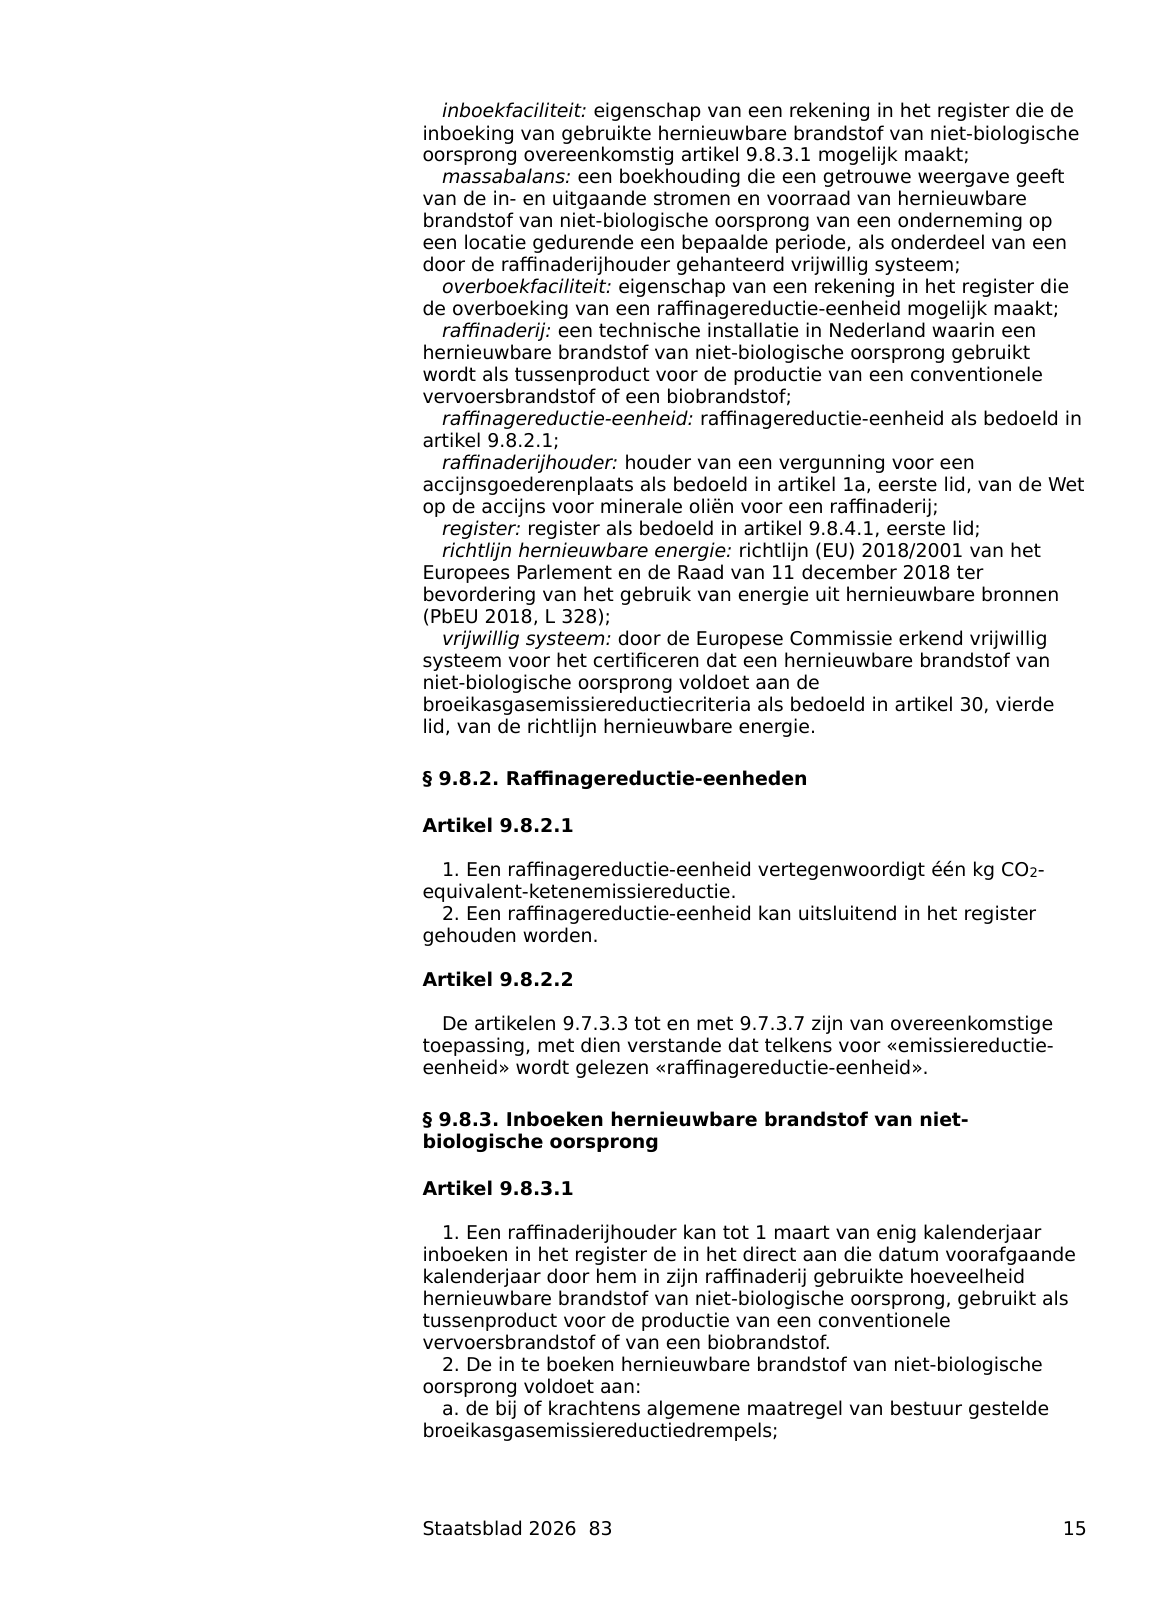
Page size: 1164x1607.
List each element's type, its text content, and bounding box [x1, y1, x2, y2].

text raffinaderij: een technische installatie in Nederland waarin een hernieuwbare brandstof van niet-biologische oorsprong gebruikt wordt als tussenproduct voor de productie van een conventionele vervoersbrandstof of een biobrandstof; [422, 320, 1087, 408]
text raffinagereductie-eenheid: raffinagereductie-eenheid als bedoeld in artikel 9.8.2.1; [422, 408, 1087, 452]
text overboekfaciliteit: eigenschap van een rekening in het register die de overboeking van een raffinagereductie-eenheid mogelijk maakt; [422, 276, 1087, 320]
text 1. Een raffinaderijhouder kan tot 1 maart van enig kalenderjaar inboeken in het register de in het direct aan die datum voorafgaande kalenderjaar door hem in zijn raffinaderij gebruikte hoeveelheid hernieuwbare brandstof van niet-biologische oorsprong, gebruikt als tussenproduct voor de productie van een conventionele vervoersbrandstof of van een biobrandstof. [422, 1222, 1087, 1354]
text 2. Een raffinagereductie-eenheid kan uitsluitend in het register gehouden worden. [422, 903, 1087, 947]
subtitle Artikel 9.8.2.2 [422, 969, 1087, 991]
text register: register als bedoeld in artikel 9.8.4.1, eerste lid; [422, 518, 1087, 540]
text 2. De in te boeken hernieuwbare brandstof van niet-biologische oorsprong voldoet aan: [422, 1354, 1087, 1398]
text a. de bij of krachtens algemene maatregel van bestuur gestelde broeikasgasemissiereductiedrempels; [422, 1398, 1087, 1442]
subtitle § 9.8.3. Inboeken hernieuwbare brandstof van niet-biologische oorsprong [422, 1109, 1087, 1153]
subtitle Artikel 9.8.2.1 [422, 815, 1087, 837]
subtitle Artikel 9.8.3.1 [422, 1178, 1087, 1200]
text vrijwillig systeem: door de Europese Commissie erkend vrijwillig systeem voor het certificeren dat een hernieuwbare brandstof van niet-biologische oorsprong voldoet aan de broeikasgasemissiereductiecriteria als bedoeld in artikel 30, vierde lid, van de richtlijn hernieuwbare energie. [422, 628, 1087, 738]
text richtlijn hernieuwbare energie: richtlijn (EU) 2018/2001 van het Europees Parlement en de Raad van 11 december 2018 ter bevordering van het gebruik van energie uit hernieuwbare bronnen (PbEU 2018, L 328); [422, 540, 1087, 628]
subtitle § 9.8.2. Raffinagereductie-eenheden [422, 768, 1087, 790]
text massabalans: een boekhouding die een getrouwe weergave geeft van de in- en uitgaande stromen en voorraad van hernieuwbare brandstof van niet-biologische oorsprong van een onderneming op een locatie gedurende een bepaalde periode, als onderdeel van een door de raffinaderijhouder gehanteerd vrijwillig systeem; [422, 166, 1087, 276]
text 1. Een raffinagereductie-eenheid vertegenwoordigt één kg CO2-equivalent-ketenemissiereductie. [422, 859, 1087, 903]
text De artikelen 9.7.3.3 tot en met 9.7.3.7 zijn van overeenkomstige toepassing, met dien verstande dat telkens voor «emissiereductie-eenheid» wordt gelezen «raffinagereductie-eenheid». [422, 1013, 1087, 1079]
text inboekfaciliteit: eigenschap van een rekening in het register die de inboeking van gebruikte hernieuwbare brandstof van niet-biologische oorsprong overeenkomstig artikel 9.8.3.1 mogelijk maakt; [422, 100, 1087, 166]
text raffinaderijhouder: houder van een vergunning voor een accijnsgoederenplaats als bedoeld in artikel 1a, eerste lid, van de Wet op de accijns voor minerale oliën voor een raffinaderij; [422, 452, 1087, 518]
